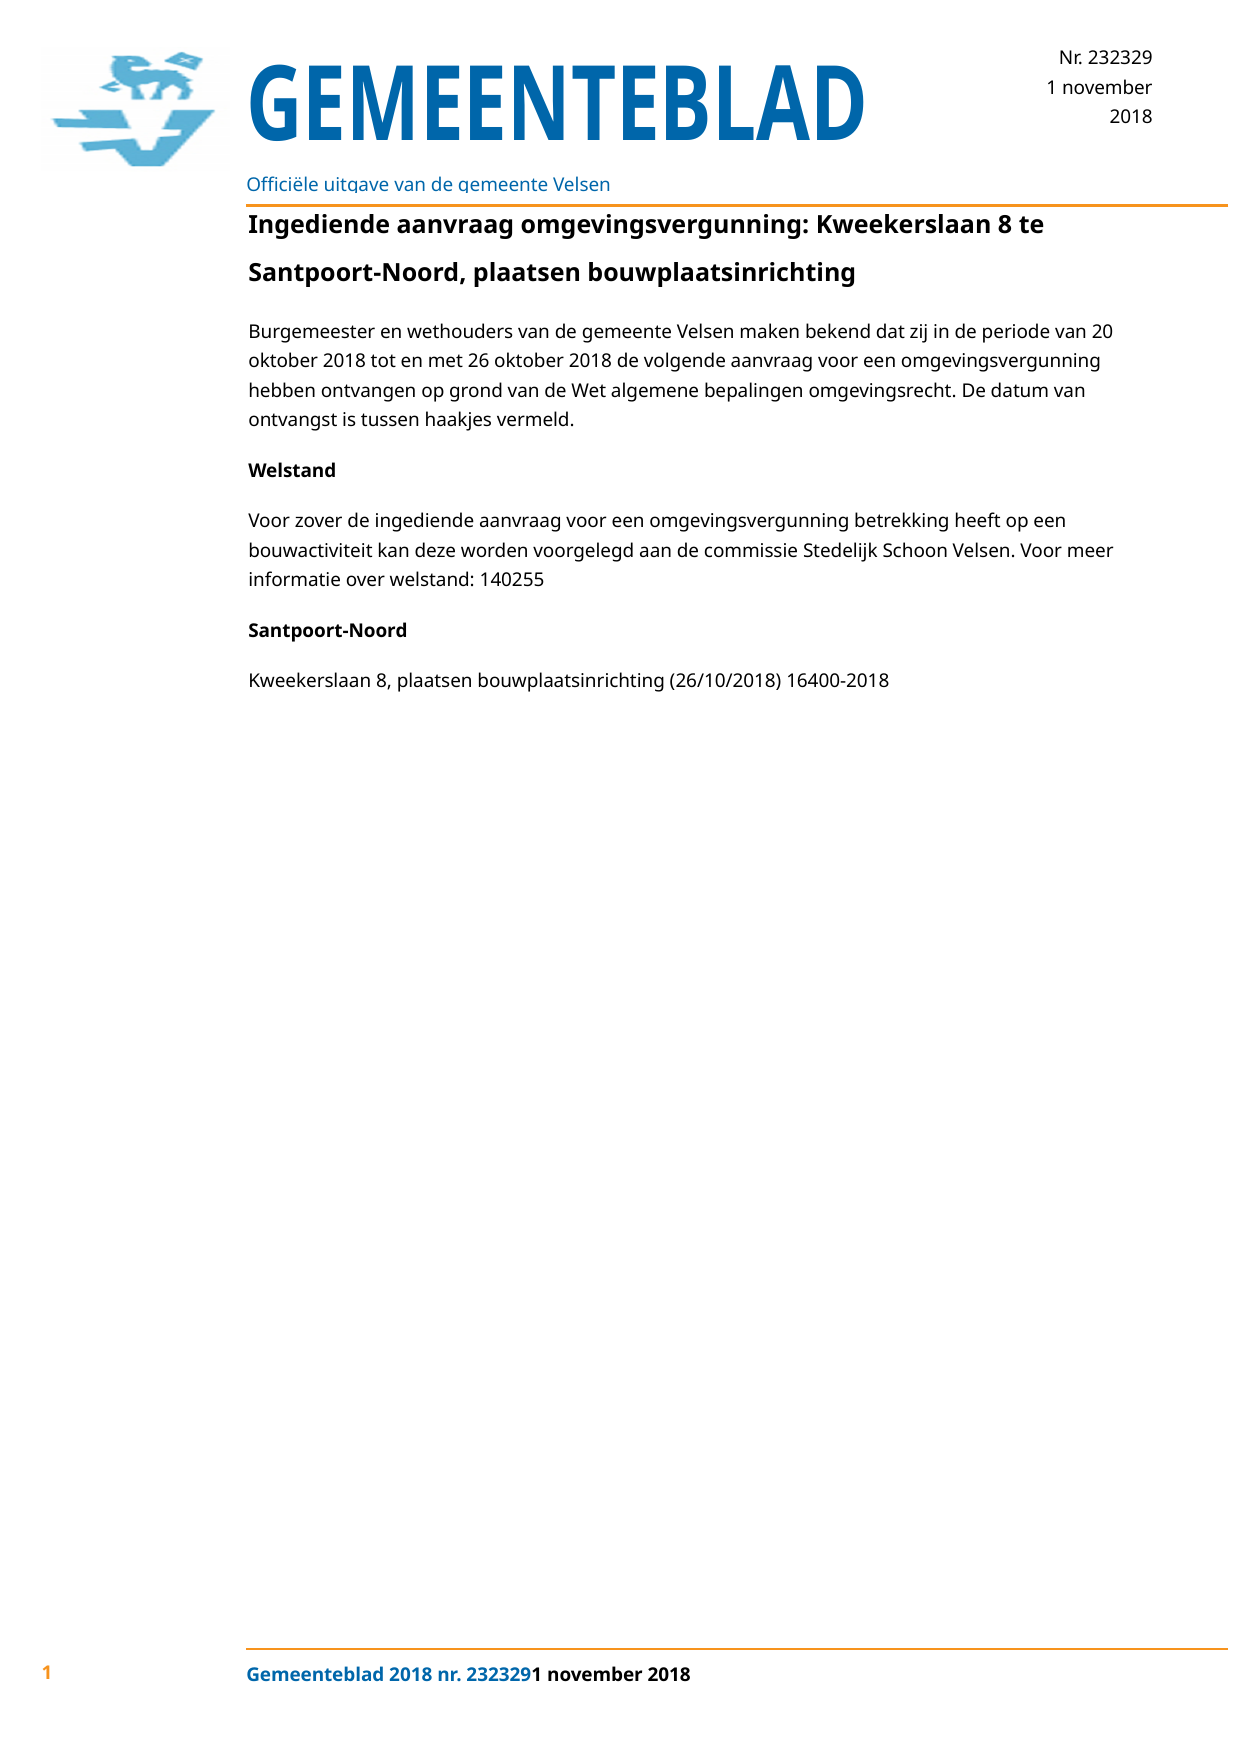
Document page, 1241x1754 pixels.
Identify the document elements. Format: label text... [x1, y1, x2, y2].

text Ingediende aanvraag omgevingsvergunning: Kweekerslaan 8 te Santpoort-Noord, plaatsen bouwplaatsinrichting [248, 207, 1152, 288]
text Kweekerslaan 8, plaatsen bouwplaatsinrichting (26/10/2018) 16400-2018 [248, 667, 1152, 693]
text Burgemeester en wethouders van de gemeente Velsen maken bekend dat zij in de periode van 20 oktober 2018 tot en met 26 oktober 2018 de volgende aanvraag voor een omgevingsvergunning hebben ontvangen op grond van de Wet algemene bepalingen omgevingsrecht. De datum van ontvangst is tussen haakjes vermeld. [248, 318, 1152, 432]
text Welstand [248, 457, 1152, 483]
picture [41, 47, 231, 172]
text Voor zover de ingediende aanvraag voor een omgevingsvergunning betrekking heeft op een bouwactiviteit kan deze worden voorgelegd aan de commissie Stedelijk Schoon Velsen. Voor meer informatie over welstand: 140255 [248, 507, 1152, 592]
text Santpoort-Noord [248, 617, 1152, 643]
